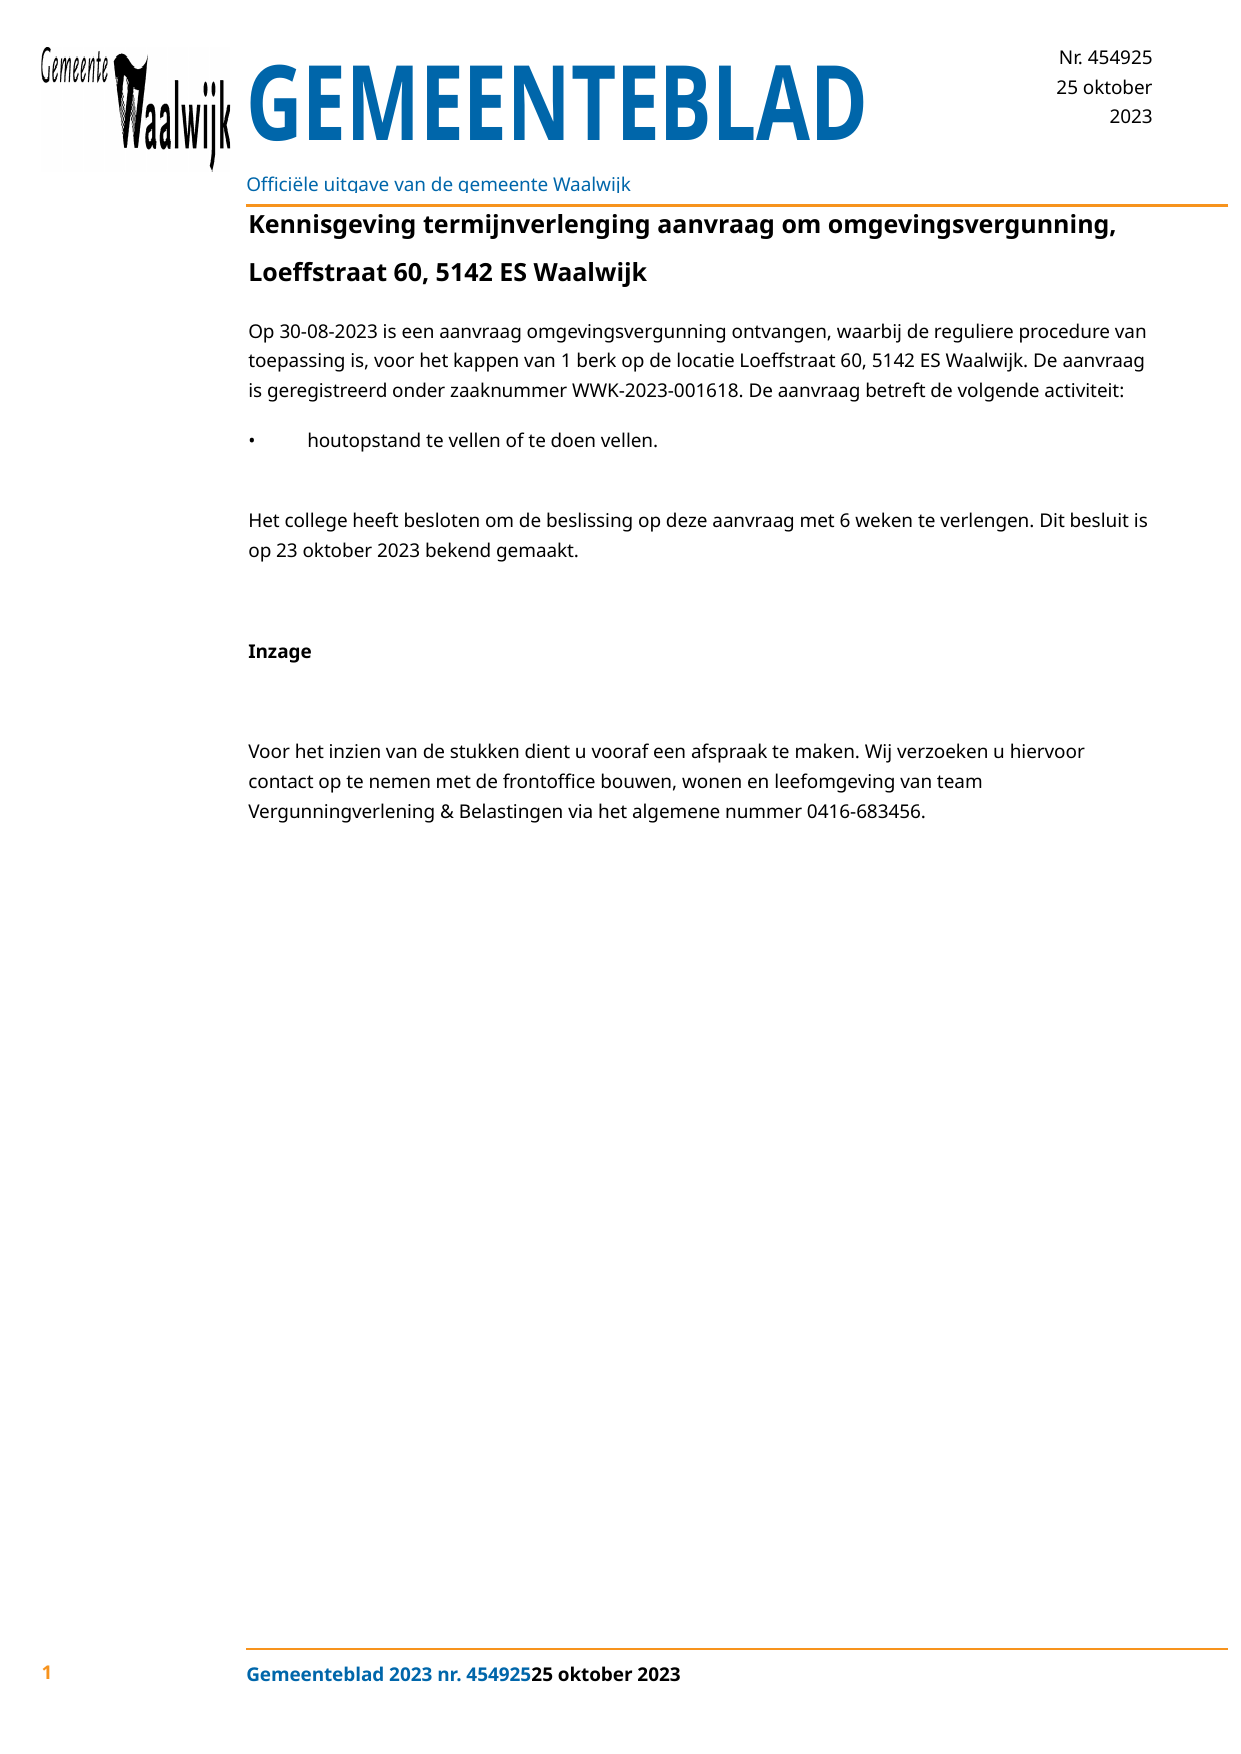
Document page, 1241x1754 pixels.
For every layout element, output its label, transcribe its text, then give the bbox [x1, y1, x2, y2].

text Voor het inzien van de stukken dient u vooraf een afspraak te maken. Wij verzoeken u hiervoor contact op te nemen met de frontoffice bouwen, wonen en leefomgeving van team Vergunningverlening & Belastingen via het algemene nummer 0416-683456. [248, 739, 1152, 824]
list houtopstand te vellen of te doen vellen. [248, 427, 1152, 453]
picture [41, 47, 231, 172]
text Kennisgeving termijnverlenging aanvraag om omgevingsvergunning, Loeffstraat 60, 5142 ES Waalwijk [248, 207, 1152, 288]
text Het college heeft besloten om de beslissing op deze aanvraag met 6 weken te verlengen. Dit besluit is op 23 oktober 2023 bekend gemaakt. [248, 507, 1152, 563]
text Inzage [248, 638, 1152, 664]
text Op 30-08-2023 is een aanvraag omgevingsvergunning ontvangen, waarbij de reguliere procedure van toepassing is, voor het kappen van 1 berk op de locatie Loeffstraat 60, 5142 ES Waalwijk. De aanvraag is geregistreerd onder zaaknummer WWK-2023-001618. De aanvraag betreft de volgende activiteit: [248, 318, 1152, 403]
